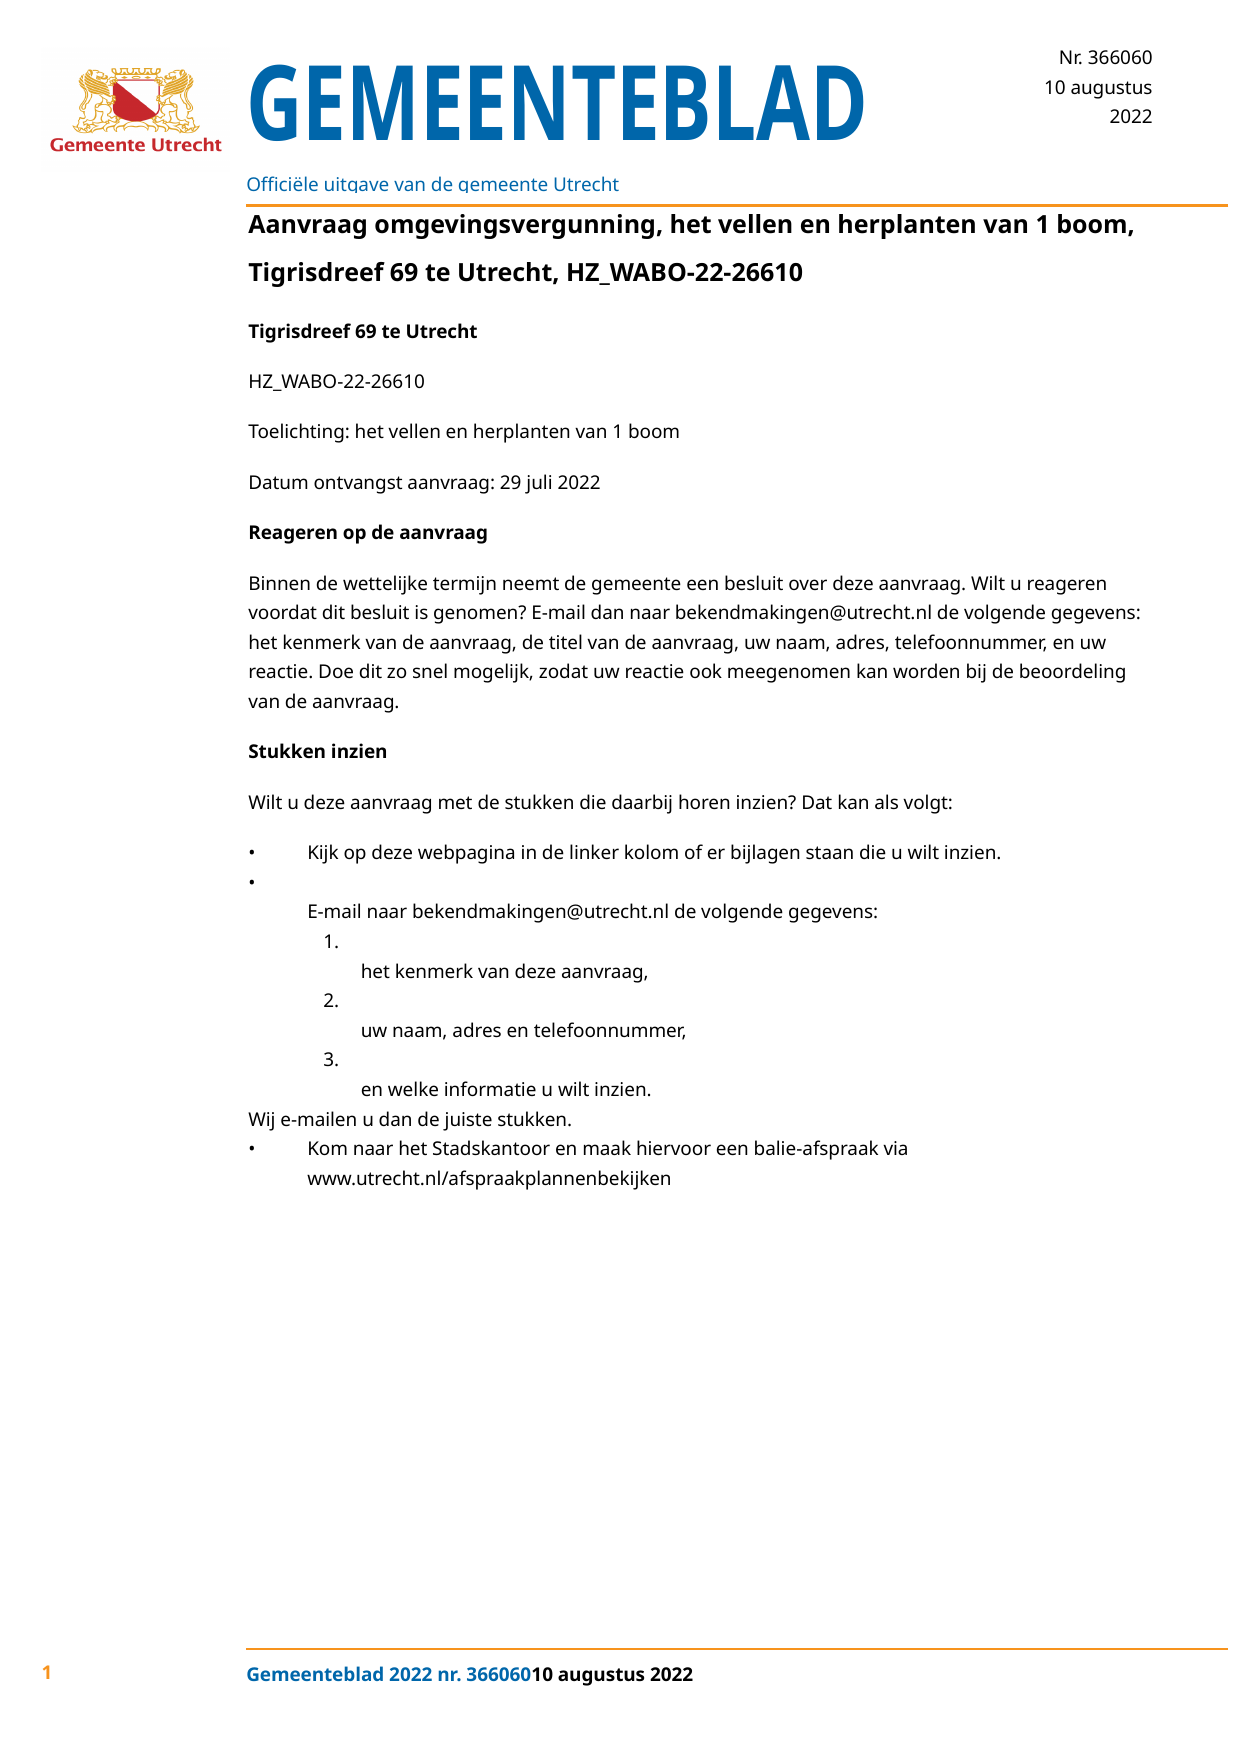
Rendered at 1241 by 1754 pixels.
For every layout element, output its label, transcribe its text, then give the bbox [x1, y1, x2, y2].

list het kenmerk van deze aanvraag, [323, 958, 1152, 984]
text Reageren op de aanvraag [248, 519, 1152, 545]
list Kijk op deze webpagina in de linker kolom of er bijlagen staan die u wilt inzien. [248, 839, 1152, 865]
picture [41, 47, 231, 172]
text HZ_WABO-22-26610 [248, 368, 1152, 394]
text Stukken inzien [248, 739, 1152, 764]
text Toelichting: het vellen en herplanten van 1 boom [248, 419, 1152, 444]
list uw naam, adres en telefoonnummer, [323, 1017, 1152, 1043]
text Aanvraag omgevingsvergunning, het vellen en herplanten van 1 boom, Tigrisdreef 69 te Utrecht, HZ_WABO-22-26610 [248, 207, 1152, 288]
text Wilt u deze aanvraag met de stukken die daarbij horen inzien? Dat kan als volgt: [248, 789, 1152, 815]
list E-mail naar bekendmakingen@utrecht.nl de volgende gegevens: [248, 899, 1152, 924]
list Kom naar het Stadskantoor en maak hiervoor een balie-afspraak via www.utrecht.nl/afspraakplannenbekijken [248, 1135, 1152, 1191]
text Tigrisdreef 69 te Utrecht [248, 318, 1152, 344]
text Wij e-mailen u dan de juiste stukken. [248, 1106, 1152, 1132]
text Datum ontvangst aanvraag: 29 juli 2022 [248, 469, 1152, 495]
text Binnen de wettelijke termijn neemt de gemeente een besluit over deze aanvraag. Wilt u reageren voordat dit besluit is genomen? E-mail dan naar bekendmakingen@utrecht.nl de volgende gegevens: het kenmerk van de aanvraag, de titel van de aanvraag, uw naam, adres, telefoonnummer, en uw reactie. Doe dit zo snel mogelijk, zodat uw reactie ook meegenomen kan worden bij de beoordeling van de aanvraag. [248, 570, 1152, 714]
list en welke informatie u wilt inzien. [323, 1076, 1152, 1102]
